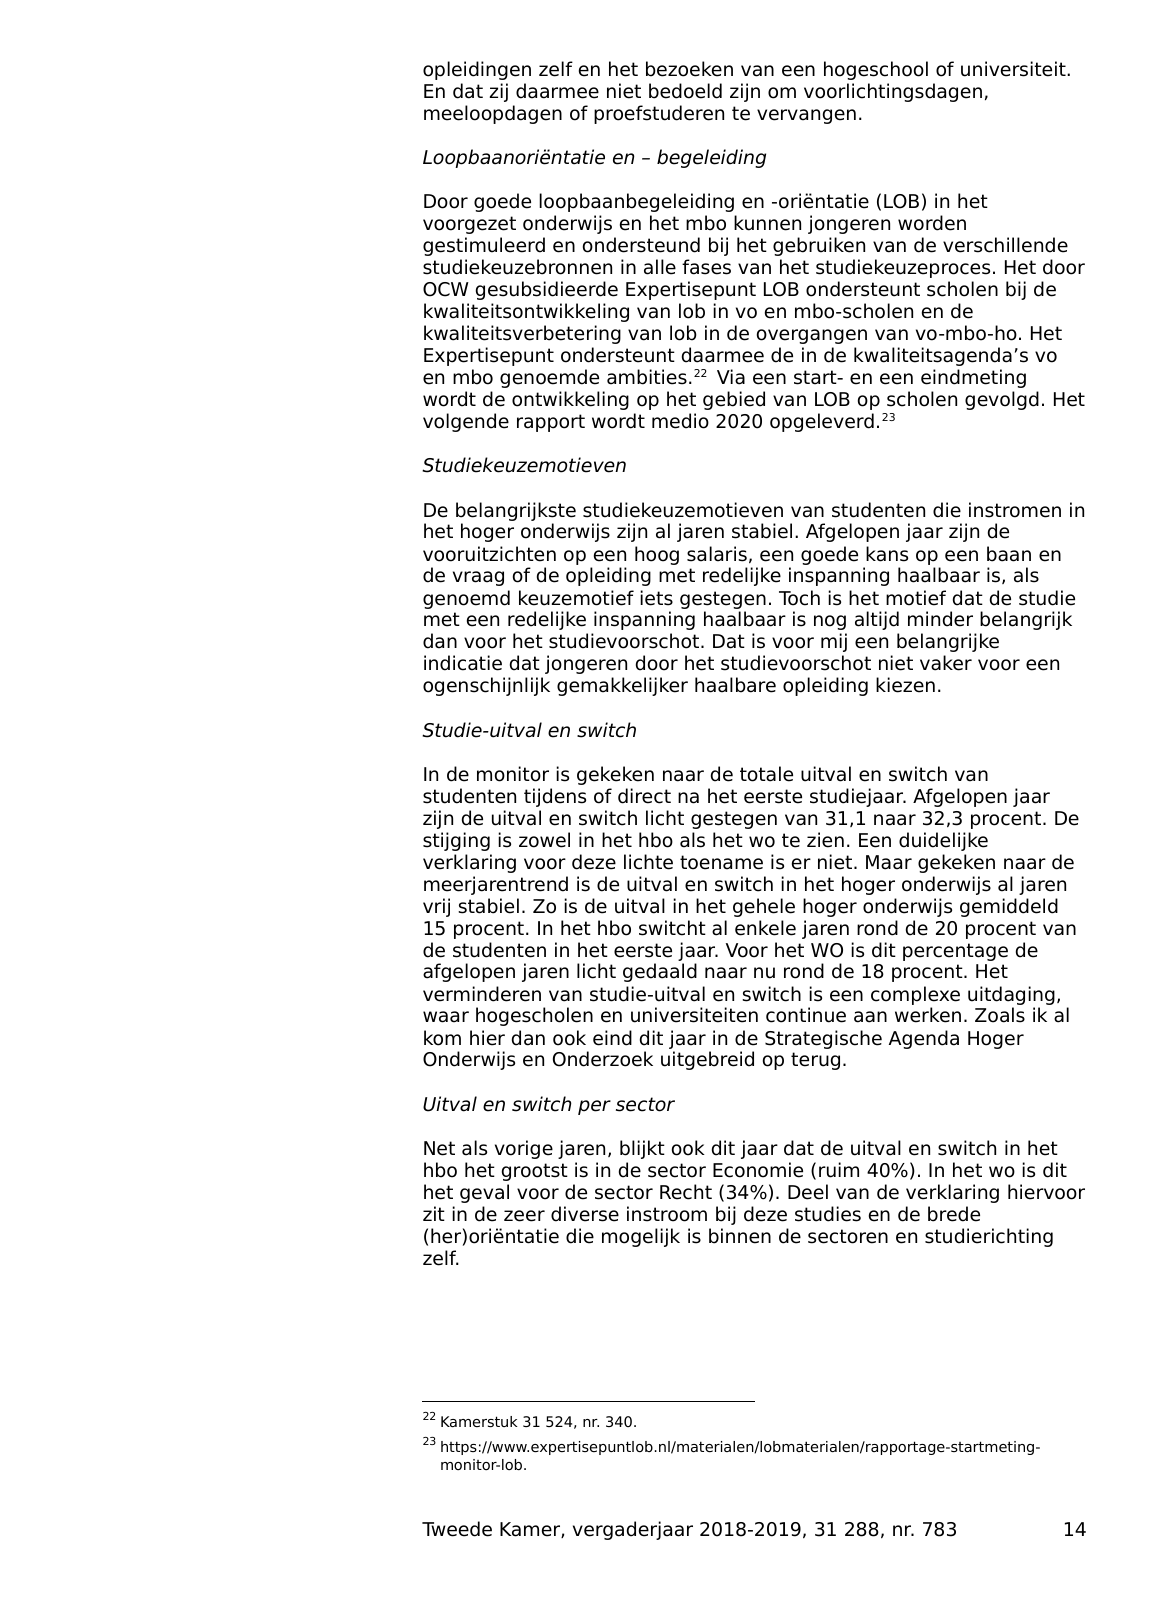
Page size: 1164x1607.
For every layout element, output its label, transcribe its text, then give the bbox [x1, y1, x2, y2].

text opleidingen zelf en het bezoeken van een hogeschool of universiteit. En dat zij daarmee niet bedoeld zijn om voorlichtingsdagen, meeloopdagen of proefstuderen te vervangen. [422, 59, 1087, 125]
subtitle Studiekeuzemotieven [422, 455, 1087, 477]
text https://www.expertisepuntlob.nl/materialen/lobmaterialen/rapportage-startmeting-monitor-lob. [422, 1435, 1087, 1474]
subtitle Studie-uitval en switch [422, 719, 1087, 741]
text Kamerstuk 31 524, nr. 340. [422, 1410, 1087, 1432]
subtitle Loopbaanoriëntatie en – begeleiding [422, 147, 1087, 169]
subtitle Uitval en switch per sector [422, 1093, 1087, 1116]
text Net als vorige jaren, blijkt ook dit jaar dat de uitval en switch in het hbo het grootst is in de sector Economie (ruim 40%). In het wo is dit het geval voor de sector Recht (34%). Deel van de verklaring hiervoor zit in de zeer diverse instroom bij deze studies en de brede (her)oriëntatie die mogelijk is binnen de sectoren en studierichting zelf. [422, 1138, 1087, 1269]
text Door goede loopbaanbegeleiding en -oriëntatie (LOB) in het voorgezet onderwijs en het mbo kunnen jongeren worden gestimuleerd en ondersteund bij het gebruiken van de verschillende studiekeuzebronnen in alle fases van het studiekeuzeproces. Het door OCW gesubsidieerde Expertisepunt LOB ondersteunt scholen bij de kwaliteitsontwikkeling van lob in vo en mbo-scholen en de kwaliteitsverbetering van lob in de overgangen van vo-mbo-ho. Het Expertisepunt ondersteunt daarmee de in de kwaliteitsagenda’s vo en mbo genoemde ambities. Via een start- en een eindmeting wordt de ontwikkeling op het gebied van LOB op scholen gevolgd. Het volgende rapport wordt medio 2020 opgeleverd. [422, 191, 1087, 433]
text De belangrijkste studiekeuzemotieven van studenten die instromen in het hoger onderwijs zijn al jaren stabiel. Afgelopen jaar zijn de vooruitzichten op een hoog salaris, een goede kans op een baan en de vraag of de opleiding met redelijke inspanning haalbaar is, als genoemd keuzemotief iets gestegen. Toch is het motief dat de studie met een redelijke inspanning haalbaar is nog altijd minder belangrijk dan voor het studievoorschot. Dat is voor mij een belangrijke indicatie dat jongeren door het studievoorschot niet vaker voor een ogenschijnlijk gemakkelijker haalbare opleiding kiezen. [422, 499, 1087, 697]
text In de monitor is gekeken naar de totale uitval en switch van studenten tijdens of direct na het eerste studiejaar. Afgelopen jaar zijn de uitval en switch licht gestegen van 31,1 naar 32,3 procent. De stijging is zowel in het hbo als het wo te zien. Een duidelijke verklaring voor deze lichte toename is er niet. Maar gekeken naar de meerjarentrend is de uitval en switch in het hoger onderwijs al jaren vrij stabiel. Zo is de uitval in het gehele hoger onderwijs gemiddeld 15 procent. In het hbo switcht al enkele jaren rond de 20 procent van de studenten in het eerste jaar. Voor het WO is dit percentage de afgelopen jaren licht gedaald naar nu rond de 18 procent. Het verminderen van studie-uitval en switch is een complexe uitdaging, waar hogescholen en universiteiten continue aan werken. Zoals ik al kom hier dan ook eind dit jaar in de Strategische Agenda Hoger Onderwijs en Onderzoek uitgebreid op terug. [422, 764, 1087, 1071]
